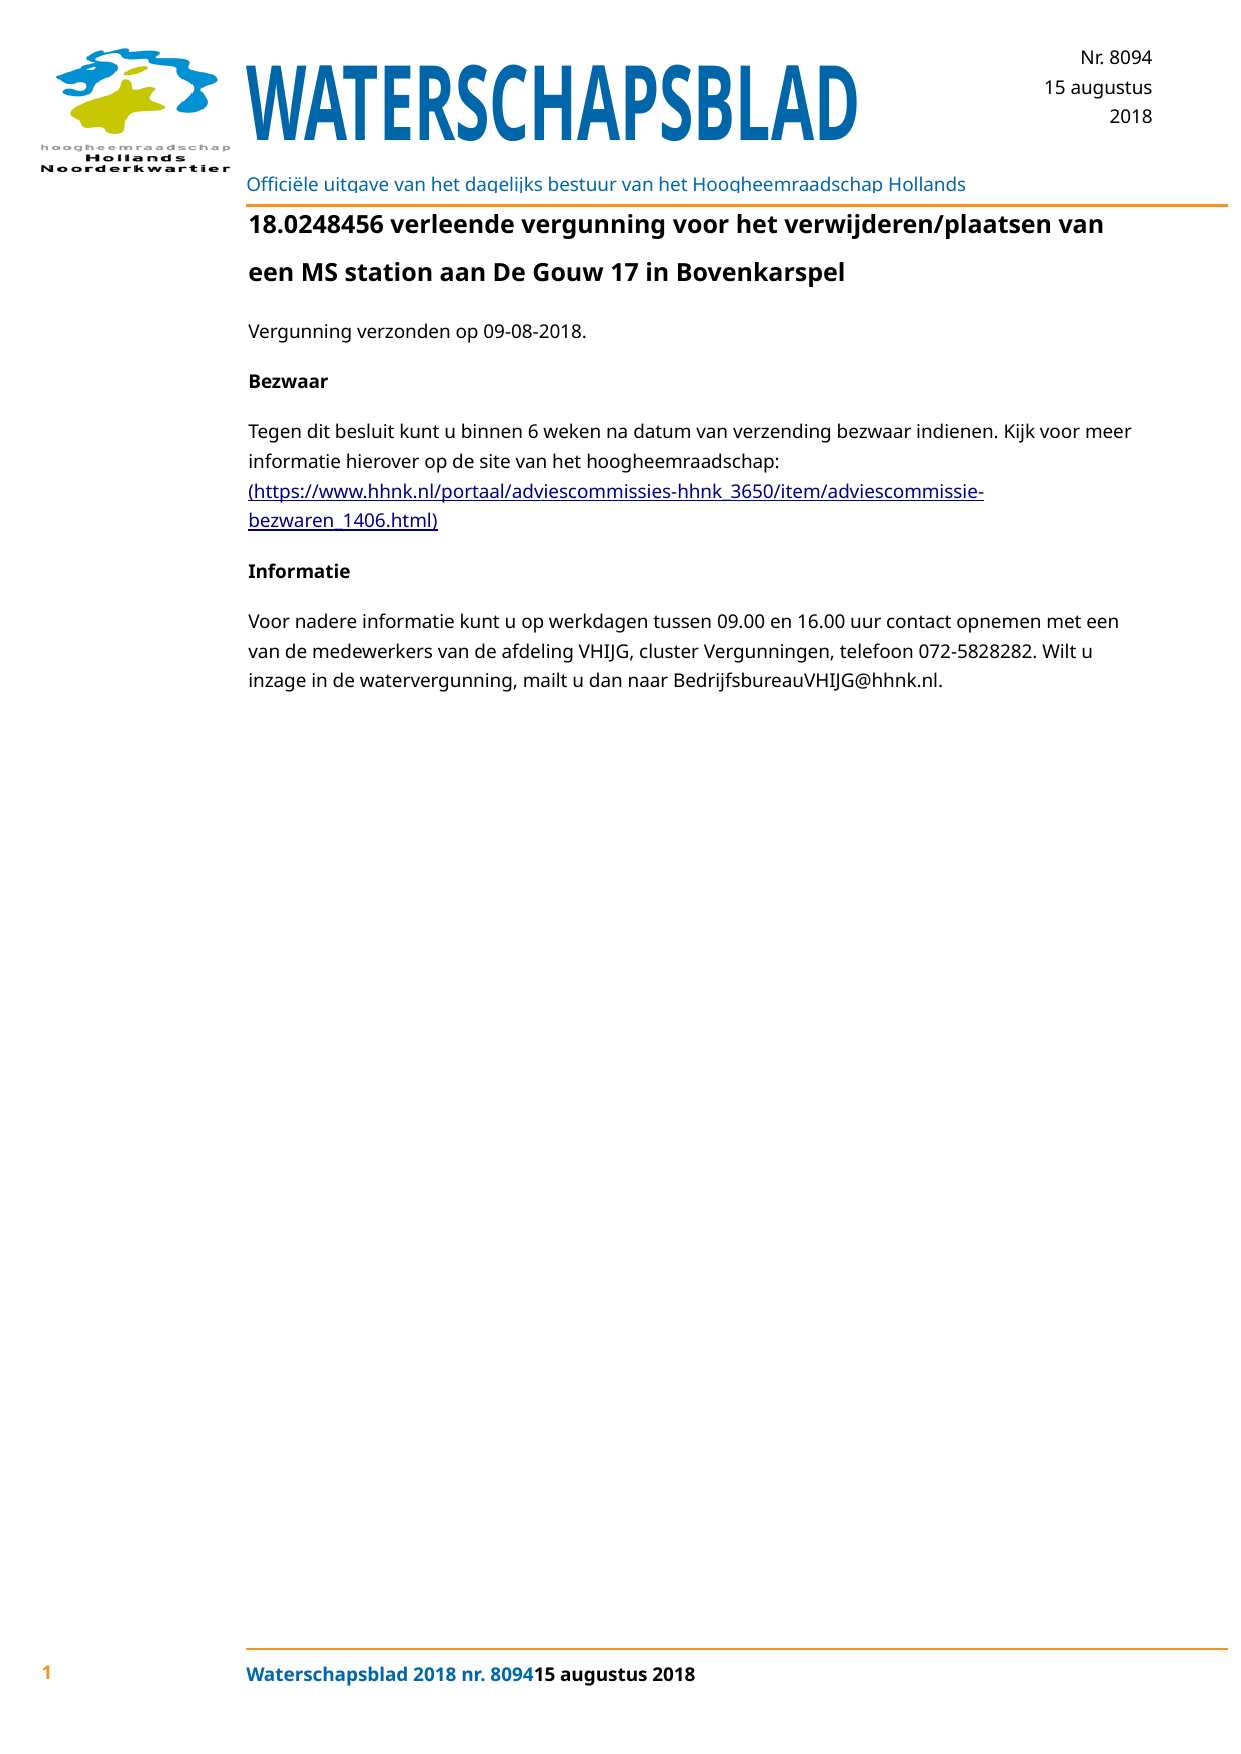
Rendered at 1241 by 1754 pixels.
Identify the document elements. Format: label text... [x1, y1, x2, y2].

text Informatie [248, 558, 1152, 584]
text 18.0248456 verleende vergunning voor het verwijderen/plaatsen van een MS station aan De Gouw 17 in Bovenkarspel [248, 207, 1152, 288]
text Vergunning verzonden op 09-08-2018. [248, 318, 1152, 344]
text Bezwaar [248, 368, 1152, 394]
picture [41, 47, 231, 172]
text Voor nadere informatie kunt u op werkdagen tussen 09.00 en 16.00 uur contact opnemen met een van de medewerkers van de afdeling VHIJG, cluster Vergunningen, telefoon 072-5828282. Wilt u inzage in de watervergunning, mailt u dan naar BedrijfsbureauVHIJG@hhnk.nl. [248, 608, 1152, 693]
text Tegen dit besluit kunt u binnen 6 weken na datum van verzending bezwaar indienen. Kijk voor meer informatie hierover op de site van het hoogheemraadschap: (https://www.hhnk.nl/portaal/adviescommissies-hhnk_3650/item/adviescommissie-bezwaren_1406.html) [248, 419, 1152, 533]
